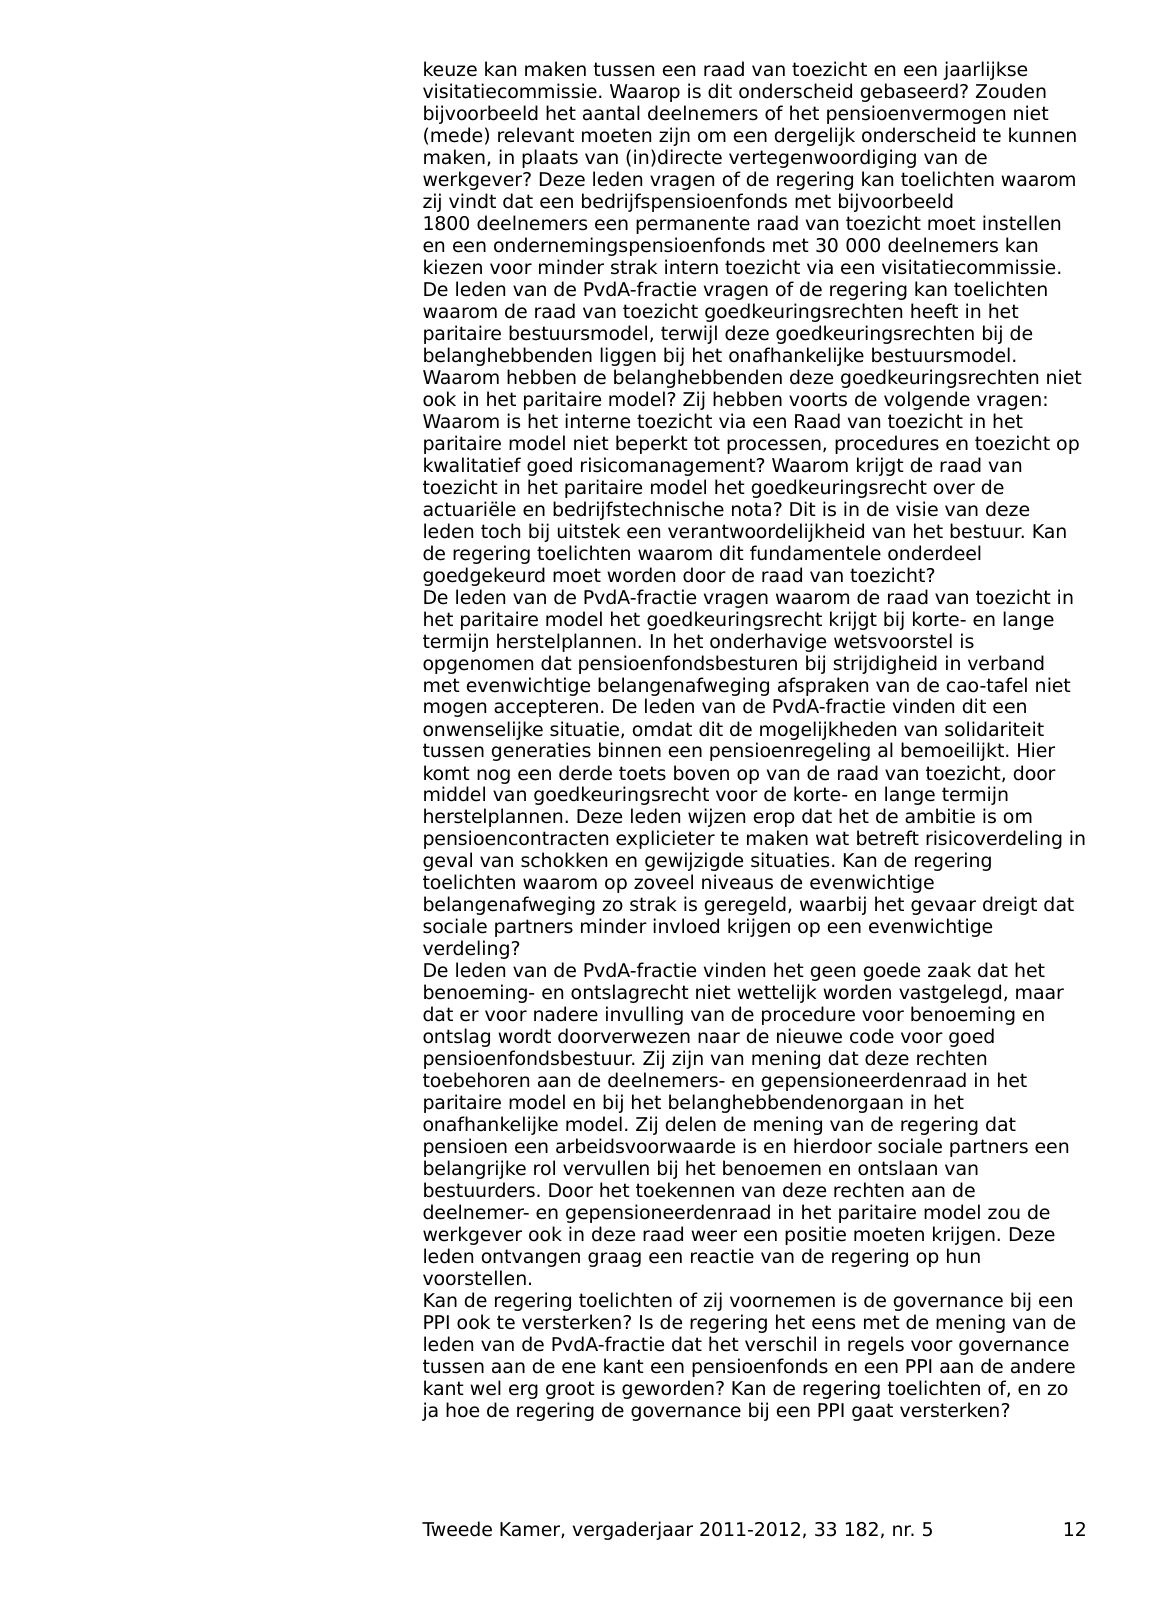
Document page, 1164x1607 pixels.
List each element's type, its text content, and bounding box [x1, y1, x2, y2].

text De leden van de PvdA-fractie vragen waarom de raad van toezicht in het paritaire model het goedkeuringsrecht krijgt bij korte- en lange termijn herstelplannen. In het onderhavige wetsvoorstel is opgenomen dat pensioenfondsbesturen bij strijdigheid in verband met evenwichtige belangenafweging afspraken van de cao-tafel niet mogen accepteren. De leden van de PvdA-fractie vinden dit een onwenselijke situatie, omdat dit de mogelijkheden van solidariteit tussen generaties binnen een pensioenregeling al bemoeilijkt. Hier komt nog een derde toets boven op van de raad van toezicht, door middel van goedkeuringsrecht voor de korte- en lange termijn herstelplannen. Deze leden wijzen erop dat het de ambitie is om pensioencontracten explicieter te maken wat betreft risicoverdeling in geval van schokken en gewijzigde situaties. Kan de regering toelichten waarom op zoveel niveaus de evenwichtige belangenafweging zo strak is geregeld, waarbij het gevaar dreigt dat sociale partners minder invloed krijgen op een evenwichtige verdeling? [422, 587, 1087, 960]
text De leden van de PvdA-fractie vinden het geen goede zaak dat het benoeming- en ontslagrecht niet wettelijk worden vastgelegd, maar dat er voor nadere invulling van de procedure voor benoeming en ontslag wordt doorverwezen naar de nieuwe code voor goed pensioenfondsbestuur. Zij zijn van mening dat deze rechten toebehoren aan de deelnemers- en gepensioneerdenraad in het paritaire model en bij het belanghebbendenorgaan in het onafhankelijke model. Zij delen de mening van de regering dat pensioen een arbeidsvoorwaarde is en hierdoor sociale partners een belangrijke rol vervullen bij het benoemen en ontslaan van bestuurders. Door het toekennen van deze rechten aan de deelnemer- en gepensioneerdenraad in het paritaire model zou de werkgever ook in deze raad weer een positie moeten krijgen. Deze leden ontvangen graag een reactie van de regering op hun voorstellen. [422, 960, 1087, 1290]
text De leden van de PvdA-fractie vragen of de regering kan toelichten waarom de raad van toezicht goedkeuringsrechten heeft in het paritaire bestuursmodel, terwijl deze goedkeuringsrechten bij de belanghebbenden liggen bij het onafhankelijke bestuursmodel. Waarom hebben de belanghebbenden deze goedkeuringsrechten niet ook in het paritaire model? Zij hebben voorts de volgende vragen: Waarom is het interne toezicht via een Raad van toezicht in het paritaire model niet beperkt tot processen, procedures en toezicht op kwalitatief goed risicomanagement? Waarom krijgt de raad van toezicht in het paritaire model het goedkeuringsrecht over de actuariële en bedrijfstechnische nota? Dit is in de visie van deze leden toch bij uitstek een verantwoordelijkheid van het bestuur. Kan de regering toelichten waarom dit fundamentele onderdeel goedgekeurd moet worden door de raad van toezicht? [422, 279, 1087, 587]
text Kan de regering toelichten of zij voornemen is de governance bij een PPI ook te versterken? Is de regering het eens met de mening van de leden van de PvdA-fractie dat het verschil in regels voor governance tussen aan de ene kant een pensioenfonds en een PPI aan de andere kant wel erg groot is geworden? Kan de regering toelichten of, en zo ja hoe de regering de governance bij een PPI gaat versterken? [422, 1290, 1087, 1422]
text keuze kan maken tussen een raad van toezicht en een jaarlijkse visitatiecommissie. Waarop is dit onderscheid gebaseerd? Zouden bijvoorbeeld het aantal deelnemers of het pensioenvermogen niet (mede) relevant moeten zijn om een dergelijk onderscheid te kunnen maken, in plaats van (in)directe vertegenwoordiging van de werkgever? Deze leden vragen of de regering kan toelichten waarom zij vindt dat een bedrijfspensioenfonds met bijvoorbeeld 1800 deelnemers een permanente raad van toezicht moet instellen en een ondernemingspensioenfonds met 30 000 deelnemers kan kiezen voor minder strak intern toezicht via een visitatiecommissie. [422, 59, 1087, 279]
